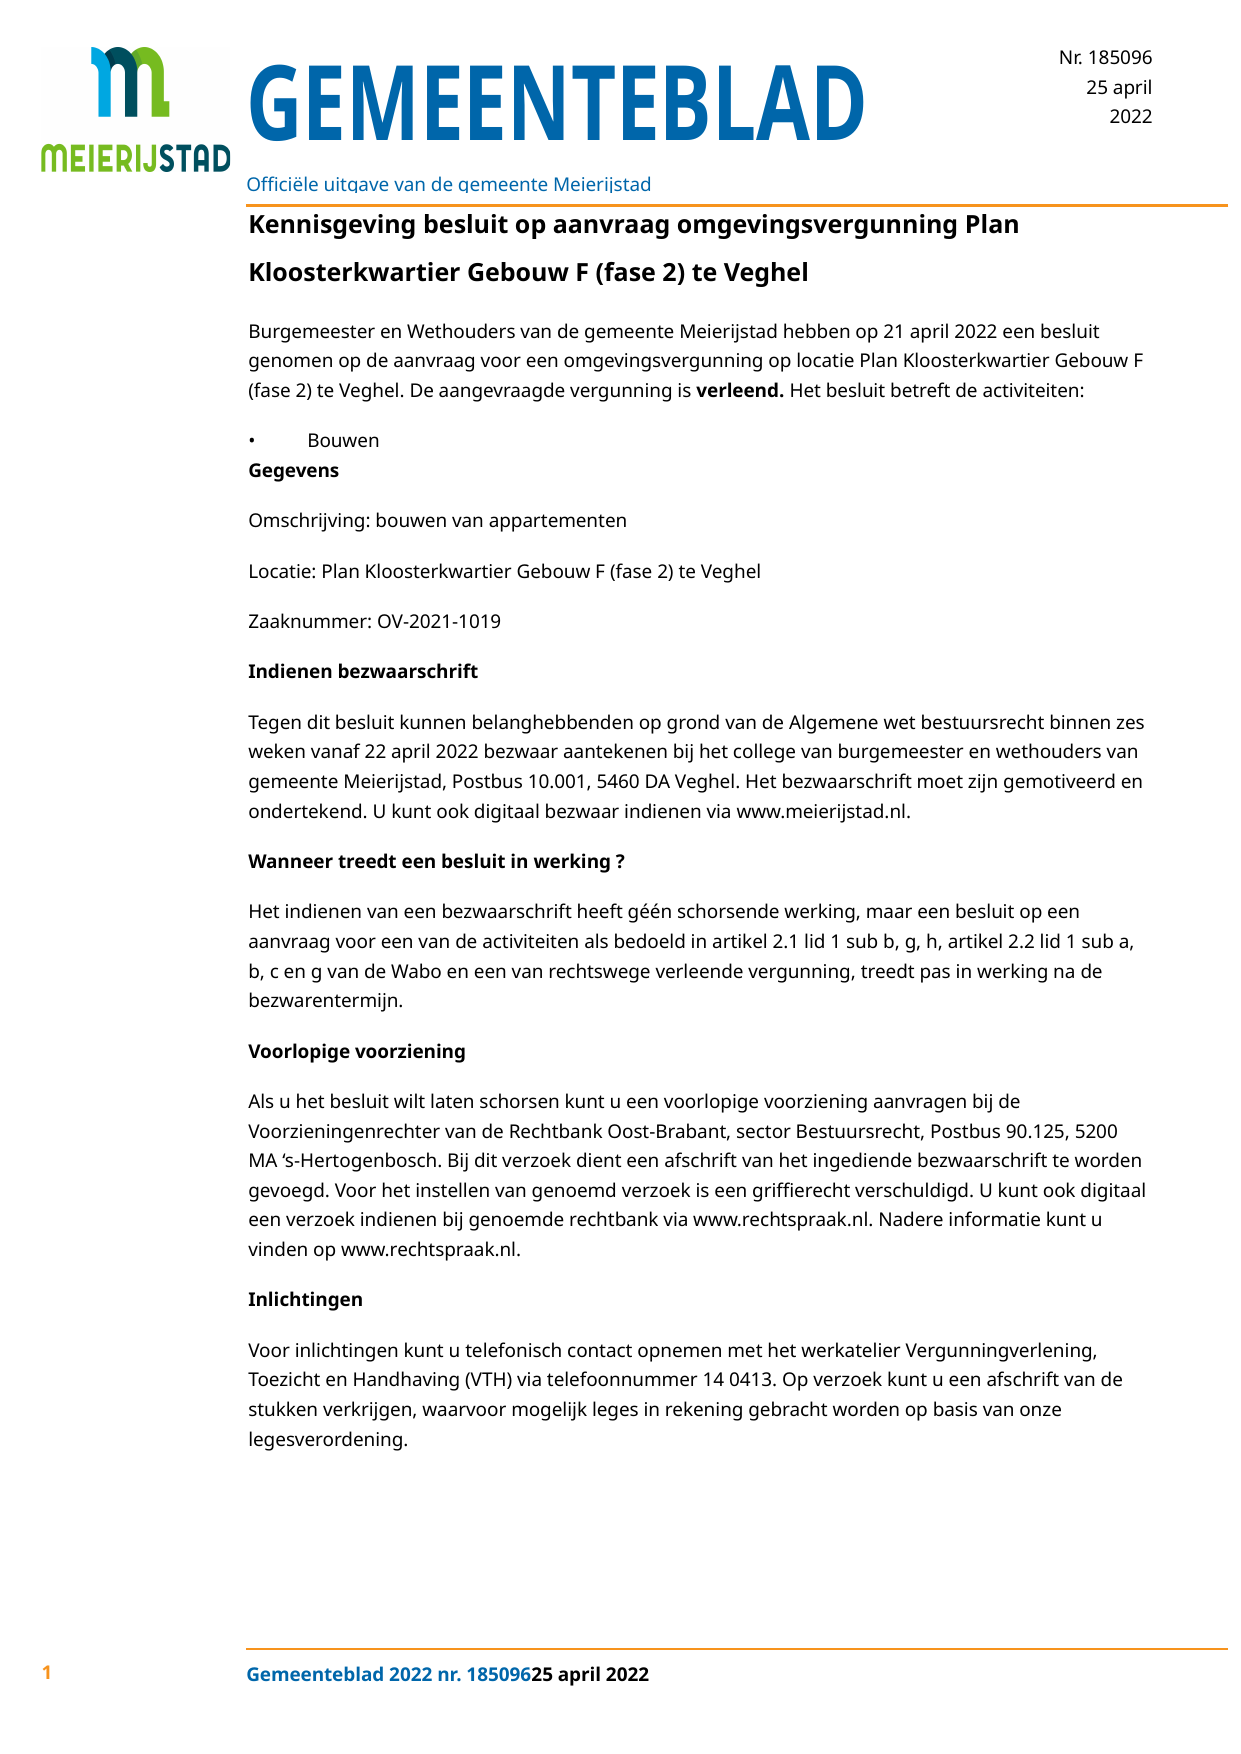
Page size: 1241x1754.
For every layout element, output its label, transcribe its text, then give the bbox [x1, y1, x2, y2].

text Indienen bezwaarschrift [248, 659, 1152, 684]
text Voorlopige voorziening [248, 1038, 1152, 1064]
text Zaaknummer: OV-2021-1019 [248, 608, 1152, 634]
text Voor inlichtingen kunt u telefonisch contact opnemen met het werkatelier Vergunningverlening, Toezicht en Handhaving (VTH) via telefoonnummer 14 0413. Op verzoek kunt u een afschrift van de stukken verkrijgen, waarvoor mogelijk leges in rekening gebracht worden op basis van onze legesverordening. [248, 1337, 1152, 1452]
text Tegen dit besluit kunnen belanghebbenden op grond van de Algemene wet bestuursrecht binnen zes weken vanaf 22 april 2022 bezwaar aantekenen bij het college van burgemeester en wethouders van gemeente Meierijstad, Postbus 10.001, 5460 DA Veghel. Het bezwaarschrift moet zijn gemotiveerd en ondertekend. U kunt ook digitaal bezwaar indienen via www.meierijstad.nl. [248, 709, 1152, 824]
text Omschrijving: bouwen van appartementen [248, 507, 1152, 533]
list Bouwen [248, 427, 1152, 453]
text Gegevens [248, 457, 1152, 483]
text Burgemeester en Wethouders van de gemeente Meierijstad hebben op 21 april 2022 een besluit genomen op de aanvraag voor een omgevingsvergunning op locatie Plan Kloosterkwartier Gebouw F (fase 2) te Veghel. De aangevraagde vergunning is verleend. Het besluit betreft de activiteiten: [248, 318, 1152, 403]
text Als u het besluit wilt laten schorsen kunt u een voorlopige voorziening aanvragen bij de Voorzieningenrechter van de Rechtbank Oost-Brabant, sector Bestuursrecht, Postbus 90.125, 5200 MA ‘s-Hertogenbosch. Bij dit verzoek dient een afschrift van het ingediende bezwaarschrift te worden gevoegd. Voor het instellen van genoemd verzoek is een griffierecht verschuldigd. U kunt ook digitaal een verzoek indienen bij genoemde rechtbank via www.rechtspraak.nl. Nadere informatie kunt u vinden op www.rechtspraak.nl. [248, 1088, 1152, 1262]
picture [41, 47, 231, 172]
text Kennisgeving besluit op aanvraag omgevingsvergunning Plan Kloosterkwartier Gebouw F (fase 2) te Veghel [248, 207, 1152, 288]
text Locatie: Plan Kloosterkwartier Gebouw F (fase 2) te Veghel [248, 558, 1152, 584]
text Het indienen van een bezwaarschrift heeft géén schorsende werking, maar een besluit op een aanvraag voor een van de activiteiten als bedoeld in artikel 2.1 lid 1 sub b, g, h, artikel 2.2 lid 1 sub a, b, c en g van de Wabo en een van rechtswege verleende vergunning, treedt pas in werking na de bezwarentermijn. [248, 899, 1152, 1013]
text Wanneer treedt een besluit in werking ? [248, 848, 1152, 874]
text Inlichtingen [248, 1287, 1152, 1312]
